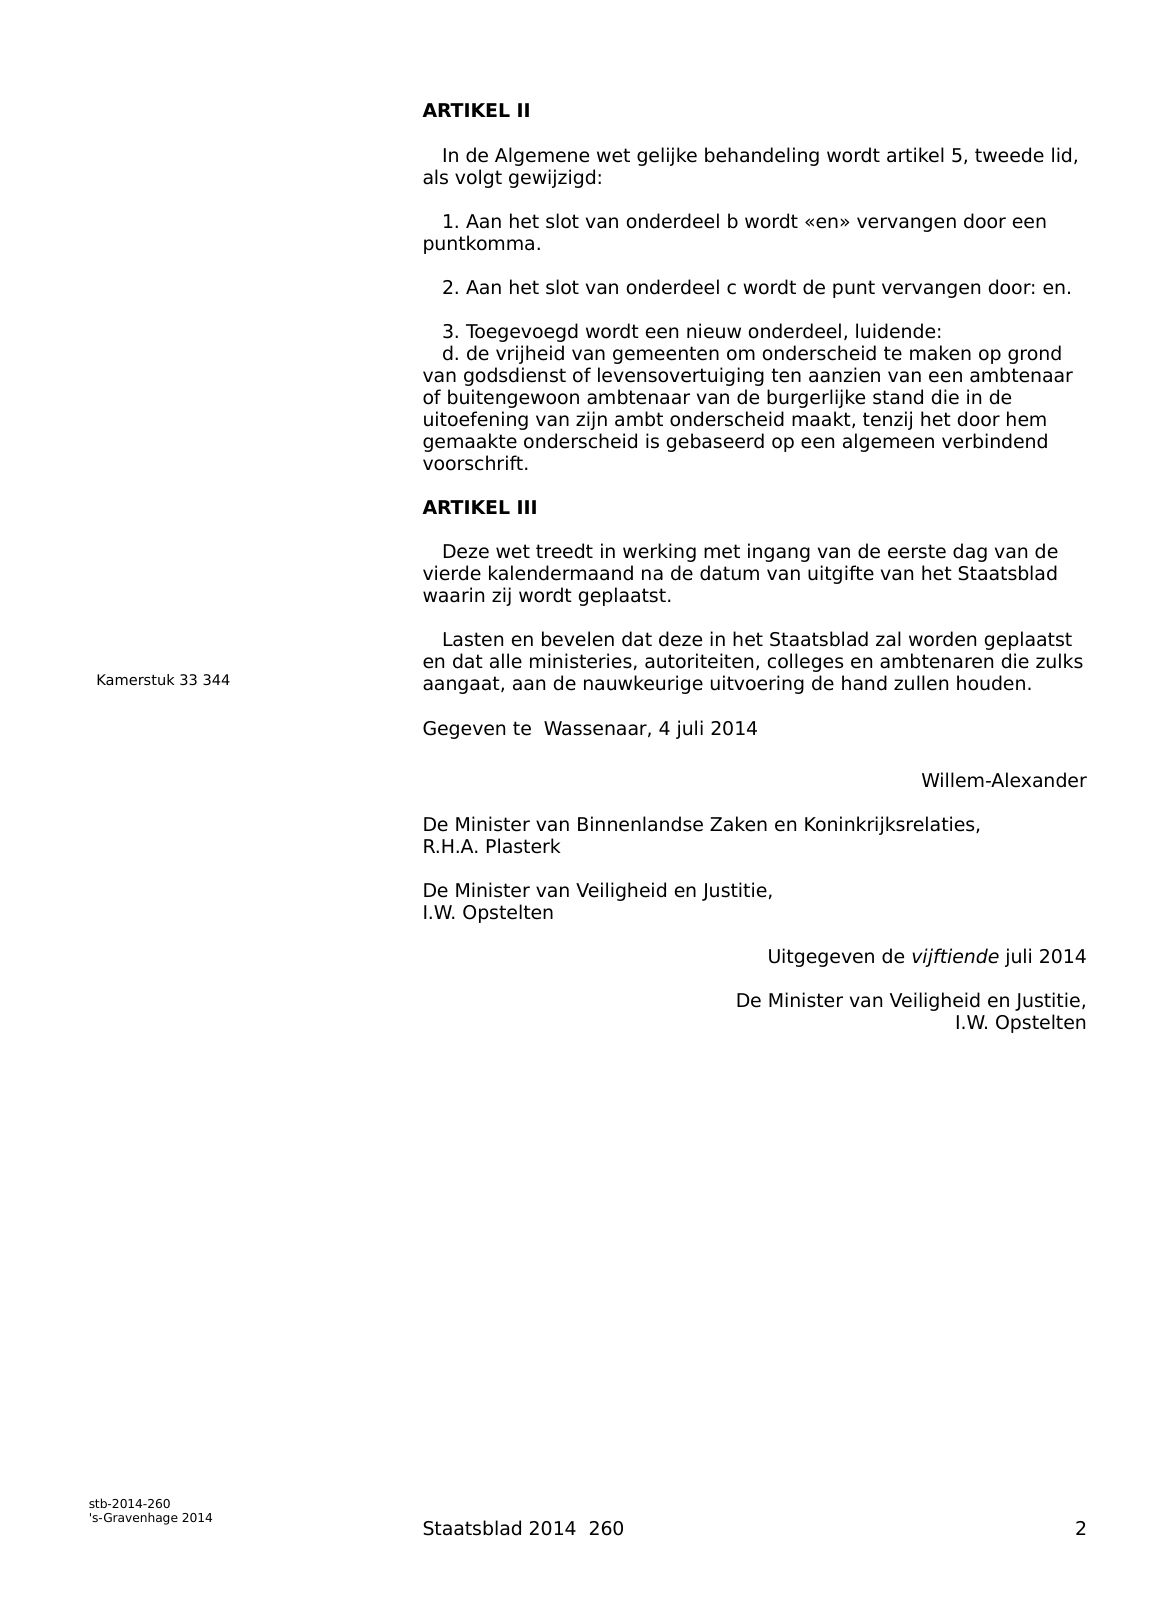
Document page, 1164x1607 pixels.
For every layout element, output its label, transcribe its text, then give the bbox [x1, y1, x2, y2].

text Kamerstuk 33 344 [77, 672, 396, 689]
text Uitgegeven de vijftiende juli 2014 [422, 946, 1087, 968]
text 1. Aan het slot van onderdeel b wordt «en» vervangen door een puntkomma. [422, 211, 1087, 255]
text Gegeven te Wassenaar, 4 juli 2014 [422, 717, 1087, 739]
text Willem-Alexander [422, 769, 1087, 791]
text De Minister van Binnenlandse Zaken en Koninkrijksrelaties, R.H.A. Plasterk [422, 814, 1087, 858]
text 3. Toegevoegd wordt een nieuw onderdeel, luidende: [422, 321, 1087, 343]
text d. de vrijheid van gemeenten om onderscheid te maken op grond van godsdienst of levensovertuiging ten aanzien van een ambtenaar of buitengewoon ambtenaar van de burgerlijke stand die in de uitoefening van zijn ambt onderscheid maakt, tenzij het door hem gemaakte onderscheid is gebaseerd op een algemeen verbindend voorschrift. [422, 343, 1087, 475]
subtitle ARTIKEL II [422, 100, 1087, 122]
text In de Algemene wet gelijke behandeling wordt artikel 5, tweede lid, als volgt gewijzigd: [422, 144, 1087, 188]
text De Minister van Veiligheid en Justitie, I.W. Opstelten [422, 990, 1087, 1034]
text Lasten en bevelen dat deze in het Staatsblad zal worden geplaatst en dat alle ministeries, autoriteiten, colleges en ambtenaren die zulks aangaat, aan de nauwkeurige uitvoering de hand zullen houden. [422, 629, 1087, 695]
text 2. Aan het slot van onderdeel c wordt de punt vervangen door: en. [422, 277, 1087, 299]
text Deze wet treedt in werking met ingang van de eerste dag van de vierde kalendermaand na de datum van uitgifte van het Staatsblad waarin zij wordt geplaatst. [422, 541, 1087, 607]
text stb-2014-260 [88, 1497, 323, 1511]
text De Minister van Veiligheid en Justitie, I.W. Opstelten [422, 880, 1087, 924]
subtitle ARTIKEL III [422, 497, 1087, 519]
text 's-Gravenhage 2014 [88, 1511, 323, 1525]
